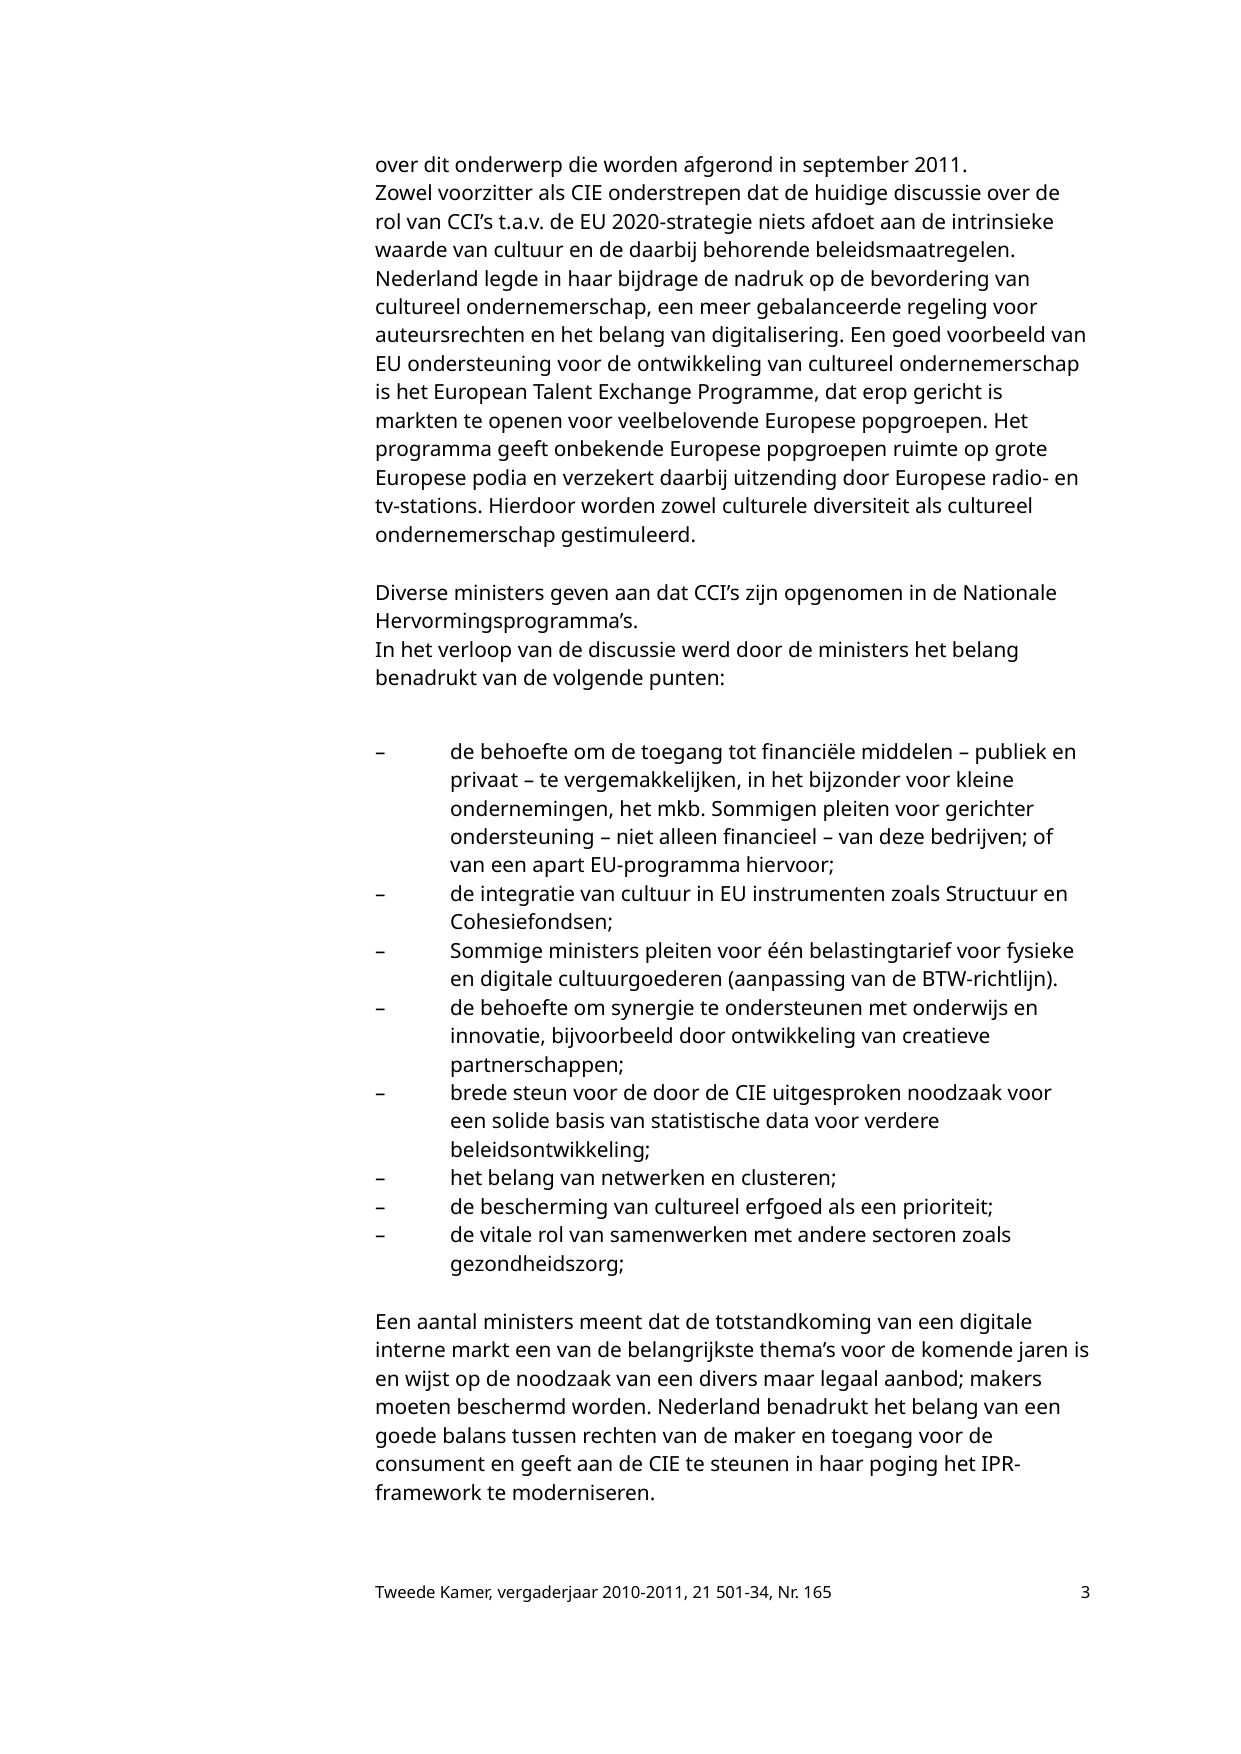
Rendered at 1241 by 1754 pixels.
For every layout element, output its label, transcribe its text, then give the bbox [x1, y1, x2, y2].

text In het verloop van de discussie werd door de ministers het belang benadrukt van de volgende punten: [375, 635, 1090, 692]
list de behoefte om de toegang tot financiële middelen – publiek en privaat – te vergemakkelijken, in het bijzonder voor kleine ondernemingen, het mkb. Sommigen pleiten voor gerichter ondersteuning – niet alleen financieel – van deze bedrijven; of van een apart EU-programma hiervoor; [375, 737, 1090, 879]
list het belang van netwerken en clusteren; [375, 1163, 1090, 1192]
text over dit onderwerp die worden afgerond in september 2011. [375, 150, 1090, 178]
list Sommige ministers pleiten voor één belastingtarief voor fysieke en digitale cultuurgoederen (aanpassing van de BTW-richtlijn). [375, 936, 1090, 993]
list de bescherming van cultureel erfgoed als een prioriteit; [375, 1192, 1090, 1220]
text Een aantal ministers meent dat de totstandkoming van een digitale interne markt een van de belangrijkste thema’s voor de komende jaren is en wijst op de noodzaak van een divers maar legaal aanbod; makers moeten beschermd worden. Nederland benadrukt het belang van een goede balans tussen rechten van de maker en toegang voor de consument en geeft aan de CIE te steunen in haar poging het IPR-framework te moderniseren. [375, 1307, 1090, 1506]
list brede steun voor de door de CIE uitgesproken noodzaak voor een solide basis van statistische data voor verdere beleidsontwikkeling; [375, 1078, 1090, 1163]
list de vitale rol van samenwerken met andere sectoren zoals gezondheidszorg; [375, 1220, 1090, 1277]
text Zowel voorzitter als CIE onderstrepen dat de huidige discussie over de rol van CCI’s t.a.v. de EU 2020-strategie niets afdoet aan de intrinsieke waarde van cultuur en de daarbij behorende beleidsmaatregelen. [375, 178, 1090, 264]
text Nederland legde in haar bijdrage de nadruk op de bevordering van cultureel ondernemerschap, een meer gebalanceerde regeling voor auteursrechten en het belang van digitalisering. Een goed voorbeeld van EU ondersteuning voor de ontwikkeling van cultureel ondernemerschap is het European Talent Exchange Programme, dat erop gericht is markten te openen voor veelbelovende Europese popgroepen. Het programma geeft onbekende Europese popgroepen ruimte op grote Europese podia en verzekert daarbij uitzending door Europese radio- en tv-stations. Hierdoor worden zowel culturele diversiteit als cultureel ondernemerschap gestimuleerd. [375, 264, 1090, 548]
list de behoefte om synergie te ondersteunen met onderwijs en innovatie, bijvoorbeeld door ontwikkeling van creatieve partnerschappen; [375, 993, 1090, 1078]
list de integratie van cultuur in EU instrumenten zoals Structuur en Cohesiefondsen; [375, 879, 1090, 936]
text Diverse ministers geven aan dat CCI’s zijn opgenomen in de Nationale Hervormingsprogramma’s. [375, 578, 1090, 635]
